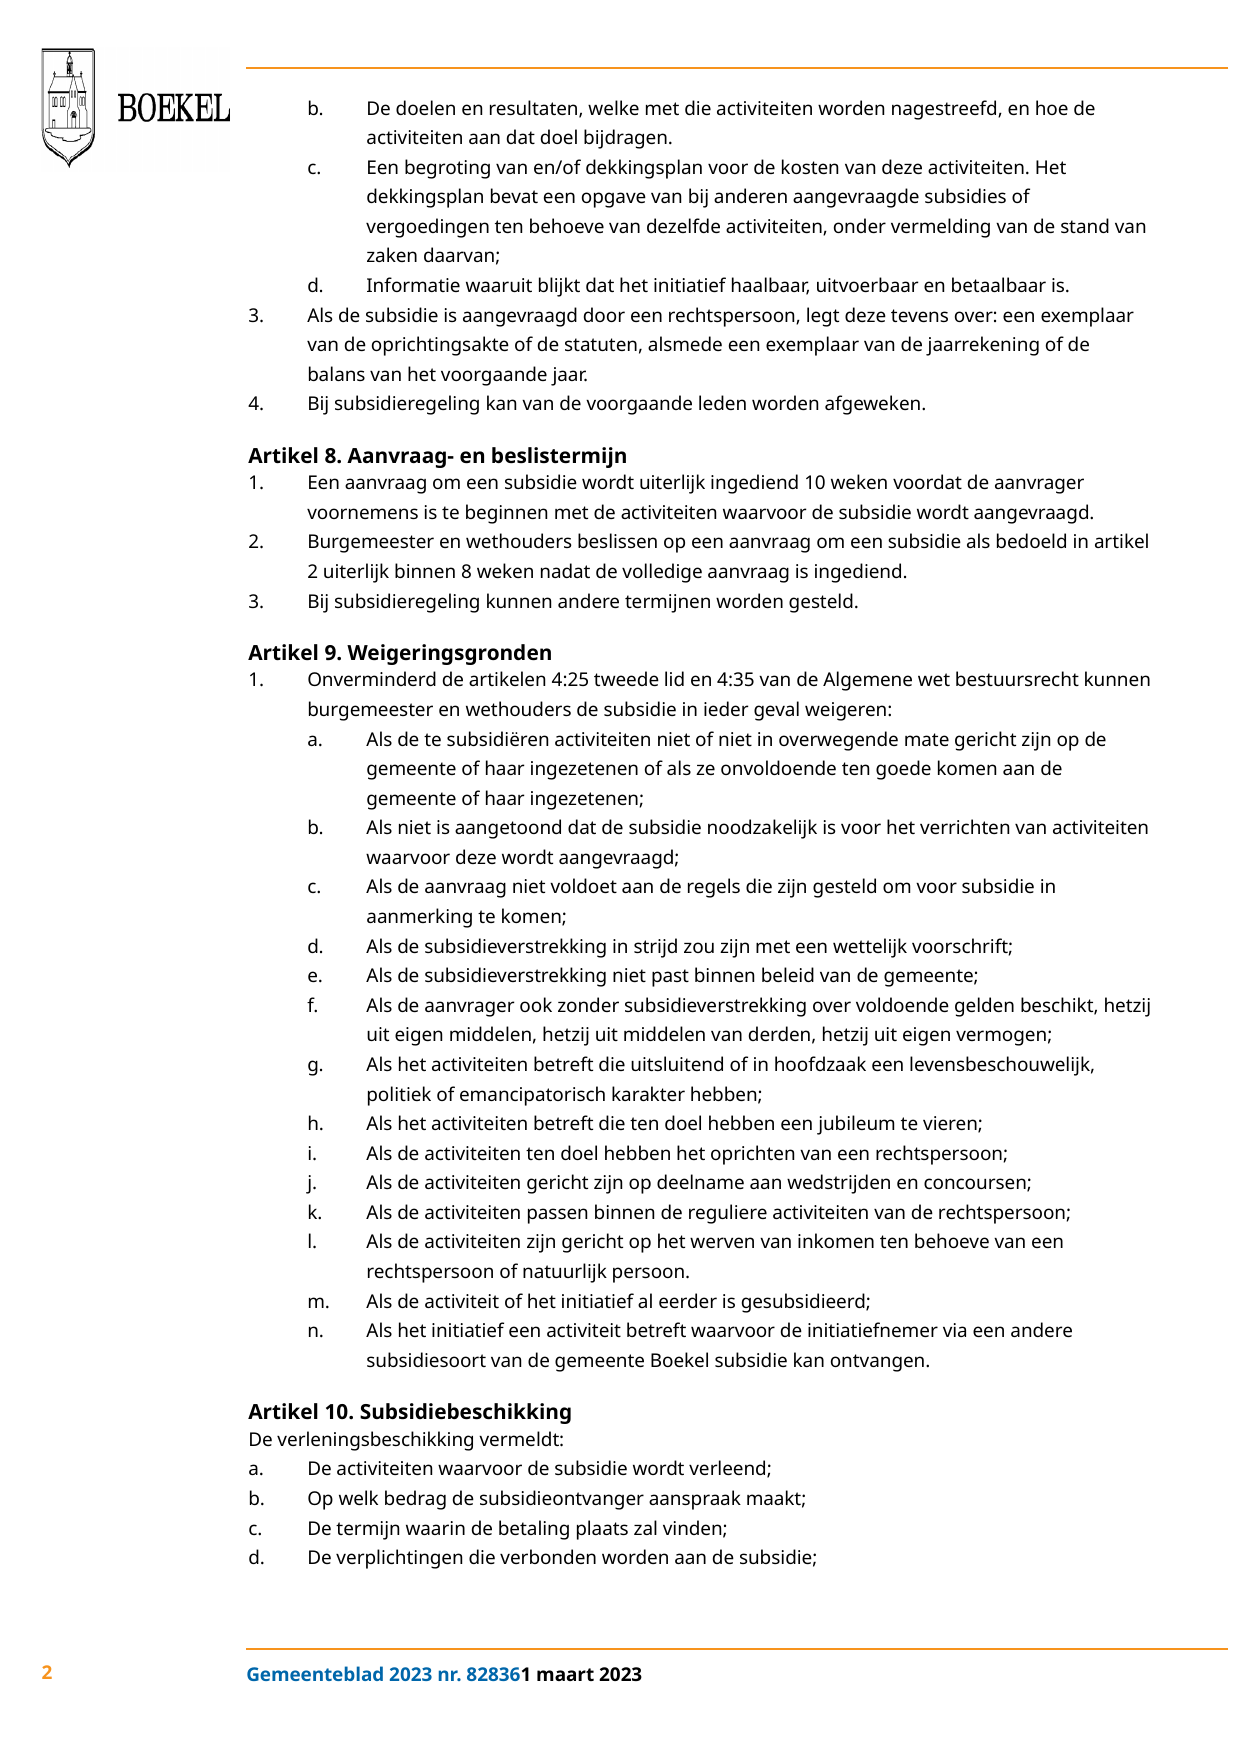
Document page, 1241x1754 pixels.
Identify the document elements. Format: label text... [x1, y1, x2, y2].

list Als de activiteiten passen binnen de reguliere activiteiten van de rechtspersoon; [307, 1199, 1152, 1225]
list Burgemeester en wethouders beslissen op een aanvraag om een subsidie als bedoeld in artikel 2 uiterlijk binnen 8 weken nadat de volledige aanvraag is ingediend. [248, 529, 1152, 584]
list De verplichtingen die verbonden worden aan de subsidie; [248, 1544, 1152, 1570]
list Als het activiteiten betreft die ten doel hebben een jubileum te vieren; [307, 1110, 1152, 1136]
picture [41, 47, 231, 172]
text Artikel 8. Aanvraag- en beslistermijn [248, 441, 1152, 469]
list Als de subsidie is aangevraagd door een rechtspersoon, legt deze tevens over: een exemplaar van de oprichtingsakte of de statuten, alsmede een exemplaar van de jaarrekening of de balans van het voorgaande jaar. [248, 302, 1152, 387]
list Als niet is aangetoond dat de subsidie noodzakelijk is voor het verrichten van activiteiten waarvoor deze wordt aangevraagd; [307, 814, 1152, 870]
list Informatie waaruit blijkt dat het initiatief haalbaar, uitvoerbaar en betaalbaar is. [307, 272, 1152, 298]
list Als de activiteit of het initiatief al eerder is gesubsidieerd; [307, 1288, 1152, 1314]
list Als de aanvrager ook zonder subsidieverstrekking over voldoende gelden beschikt, hetzij uit eigen middelen, hetzij uit middelen van derden, hetzij uit eigen vermogen; [307, 992, 1152, 1047]
list Als de activiteiten gericht zijn op deelname aan wedstrijden en concoursen; [307, 1169, 1152, 1195]
list De activiteiten waarvoor de subsidie wordt verleend; [248, 1456, 1152, 1481]
list Bij subsidieregeling kunnen andere termijnen worden gesteld. [248, 588, 1152, 613]
list De termijn waarin de betaling plaats zal vinden; [248, 1515, 1152, 1540]
list Als de subsidieverstrekking in strijd zou zijn met een wettelijk voorschrift; [307, 933, 1152, 959]
list De doelen en resultaten, welke met die activiteiten worden nagestreefd, en hoe de activiteiten aan dat doel bijdragen. [307, 95, 1152, 150]
list Als het activiteiten betreft die uitsluitend of in hoofdzaak een levensbeschouwelijk, politiek of emancipatorisch karakter hebben; [307, 1051, 1152, 1107]
list Een aanvraag om een subsidie wordt uiterlijk ingediend 10 weken voordat de aanvrager voornemens is te beginnen met de activiteiten waarvoor de subsidie wordt aangevraagd. [248, 469, 1152, 525]
list Een begroting van en/of dekkingsplan voor de kosten van deze activiteiten. Het dekkingsplan bevat een opgave van bij anderen aangevraagde subsidies of vergoedingen ten behoeve van dezelfde activiteiten, onder vermelding van de stand van zaken daarvan; [307, 154, 1152, 268]
list Als het initiatief een activiteit betreft waarvoor de initiatiefnemer via een andere subsidiesoort van de gemeente Boekel subsidie kan ontvangen. [307, 1317, 1152, 1373]
list Bij subsidieregeling kan van de voorgaande leden worden afgeweken. [248, 391, 1152, 416]
text De verleningsbeschikking vermeldt: [248, 1426, 1152, 1452]
list Op welk bedrag de subsidieontvanger aanspraak maakt; [248, 1485, 1152, 1511]
text Artikel 10. Subsidiebeschikking [248, 1397, 1152, 1426]
text Artikel 9. Weigeringsgronden [248, 638, 1152, 667]
list Als de aanvraag niet voldoet aan de regels die zijn gesteld om voor subsidie in aanmerking te komen; [307, 874, 1152, 929]
list Als de activiteiten zijn gericht op het werven van inkomen ten behoeve van een rechtspersoon of natuurlijk persoon. [307, 1229, 1152, 1284]
list Als de te subsidiëren activiteiten niet of niet in overwegende mate gericht zijn op de gemeente of haar ingezetenen of als ze onvoldoende ten goede komen aan de gemeente of haar ingezetenen; [307, 726, 1152, 811]
list Onverminderd de artikelen 4:25 tweede lid en 4:35 van de Algemene wet bestuursrecht kunnen burgemeester en wethouders de subsidie in ieder geval weigeren: [248, 667, 1152, 722]
list Als de subsidieverstrekking niet past binnen beleid van de gemeente; [307, 962, 1152, 988]
list Als de activiteiten ten doel hebben het oprichten van een rechtspersoon; [307, 1140, 1152, 1166]
